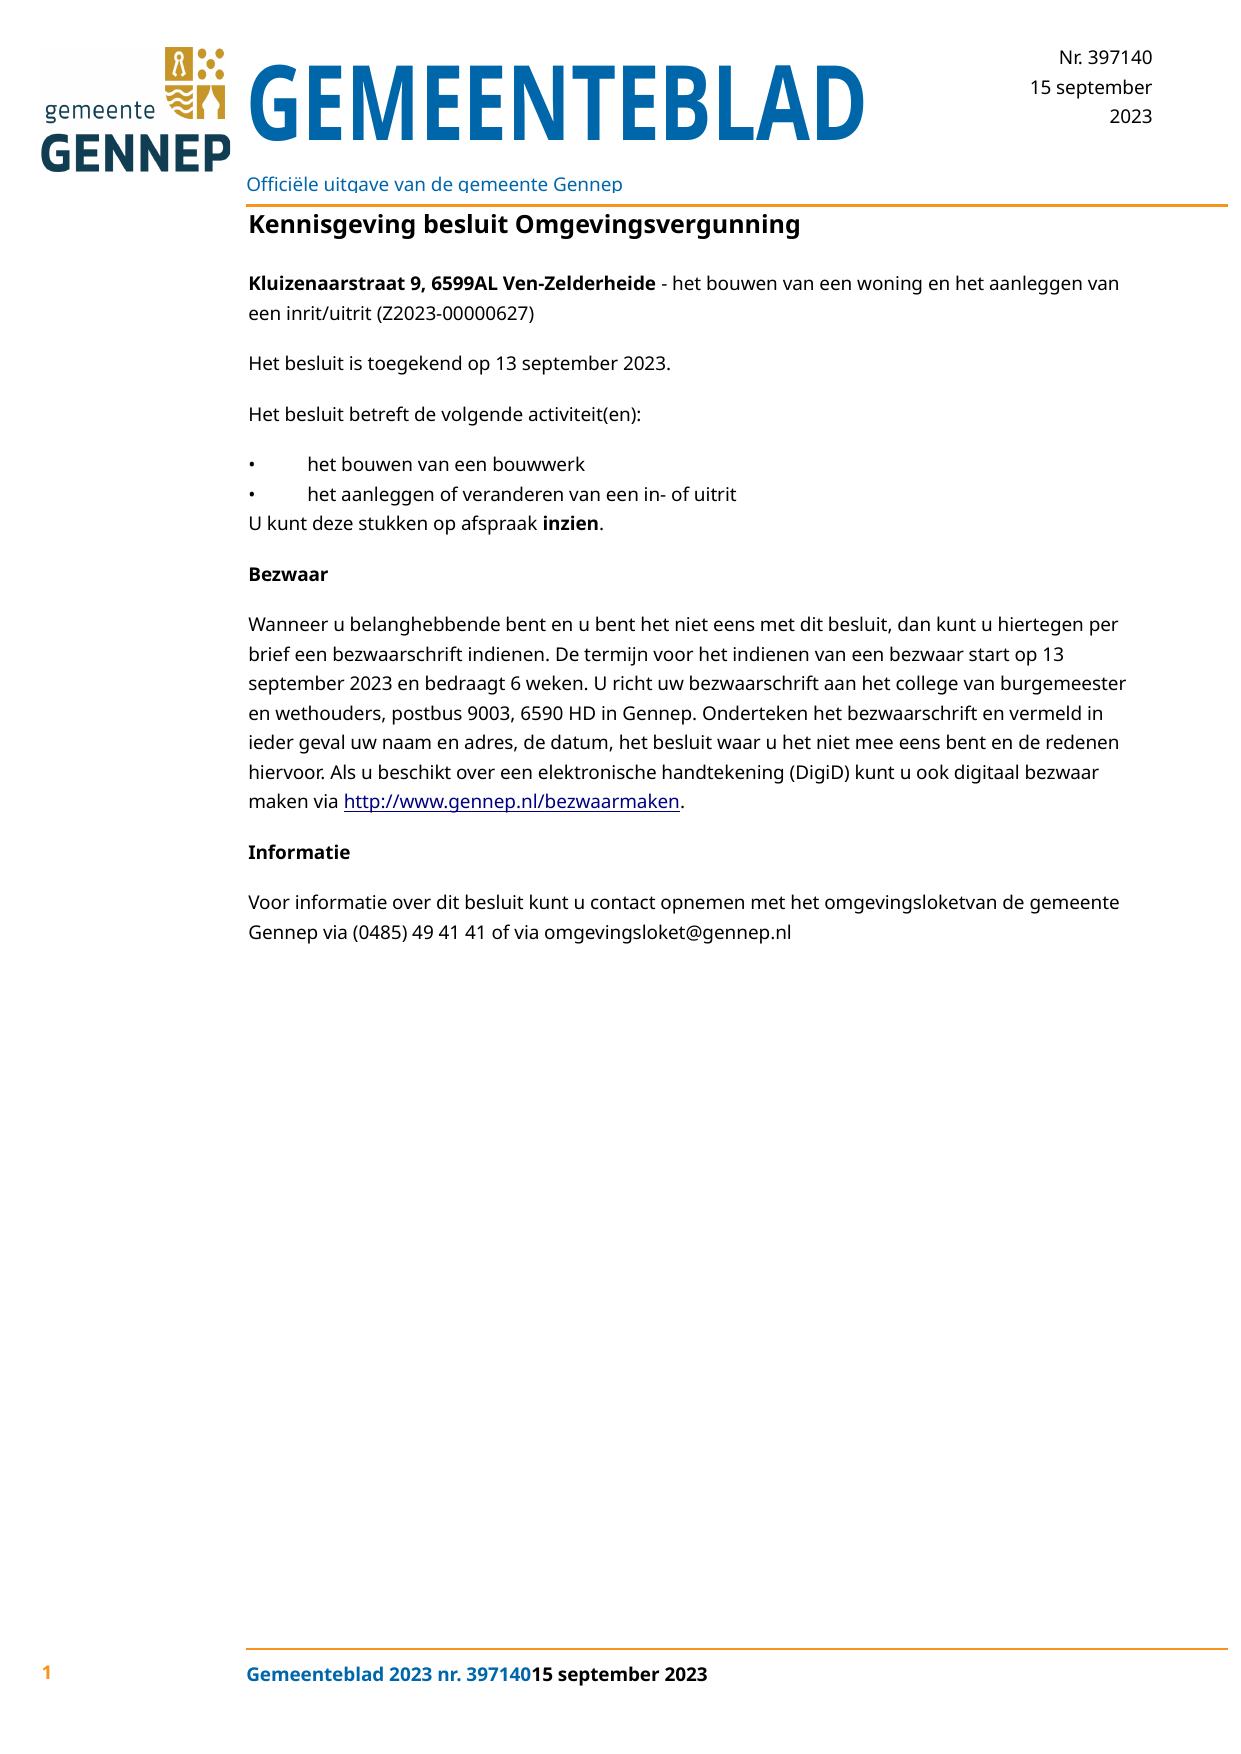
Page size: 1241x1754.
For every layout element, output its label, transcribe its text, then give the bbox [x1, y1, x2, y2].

text Bezwaar [248, 561, 1152, 586]
text Informatie [248, 839, 1152, 865]
list het bouwen van een bouwwerk [248, 451, 1152, 477]
text Kluizenaarstraat 9, 6599AL Ven-Zelderheide - het bouwen van een woning en het aanleggen van een inrit/uitrit (Z2023-00000627) [248, 270, 1152, 326]
picture [41, 47, 231, 172]
text Het besluit is toegekend op 13 september 2023. [248, 350, 1152, 376]
text U kunt deze stukken op afspraak inzien. [248, 510, 1152, 536]
list het aanleggen of veranderen van een in- of uitrit [248, 481, 1152, 506]
text Voor informatie over dit besluit kunt u contact opnemen met het omgevingsloketvan de gemeente Gennep via (0485) 49 41 41 of via omgevingsloket@gennep.nl [248, 889, 1152, 945]
text Het besluit betreft de volgende activiteit(en): [248, 401, 1152, 426]
text Kennisgeving besluit Omgevingsvergunning [248, 207, 1152, 241]
text Wanneer u belanghebbende bent en u bent het niet eens met dit besluit, dan kunt u hiertegen per brief een bezwaarschrift indienen. De termijn voor het indienen van een bezwaar start op 13 september 2023 en bedraagt 6 weken. U richt uw bezwaarschrift aan het college van burgemeester en wethouders, postbus 9003, 6590 HD in Gennep. Onderteken het bezwaarschrift en vermeld in ieder geval uw naam en adres, de datum, het besluit waar u het niet mee eens bent en de redenen hiervoor. Als u beschikt over een elektronische handtekening (DigiD) kunt u ook digitaal bezwaar maken via http://www.gennep.nl/bezwaarmaken. [248, 611, 1152, 814]
